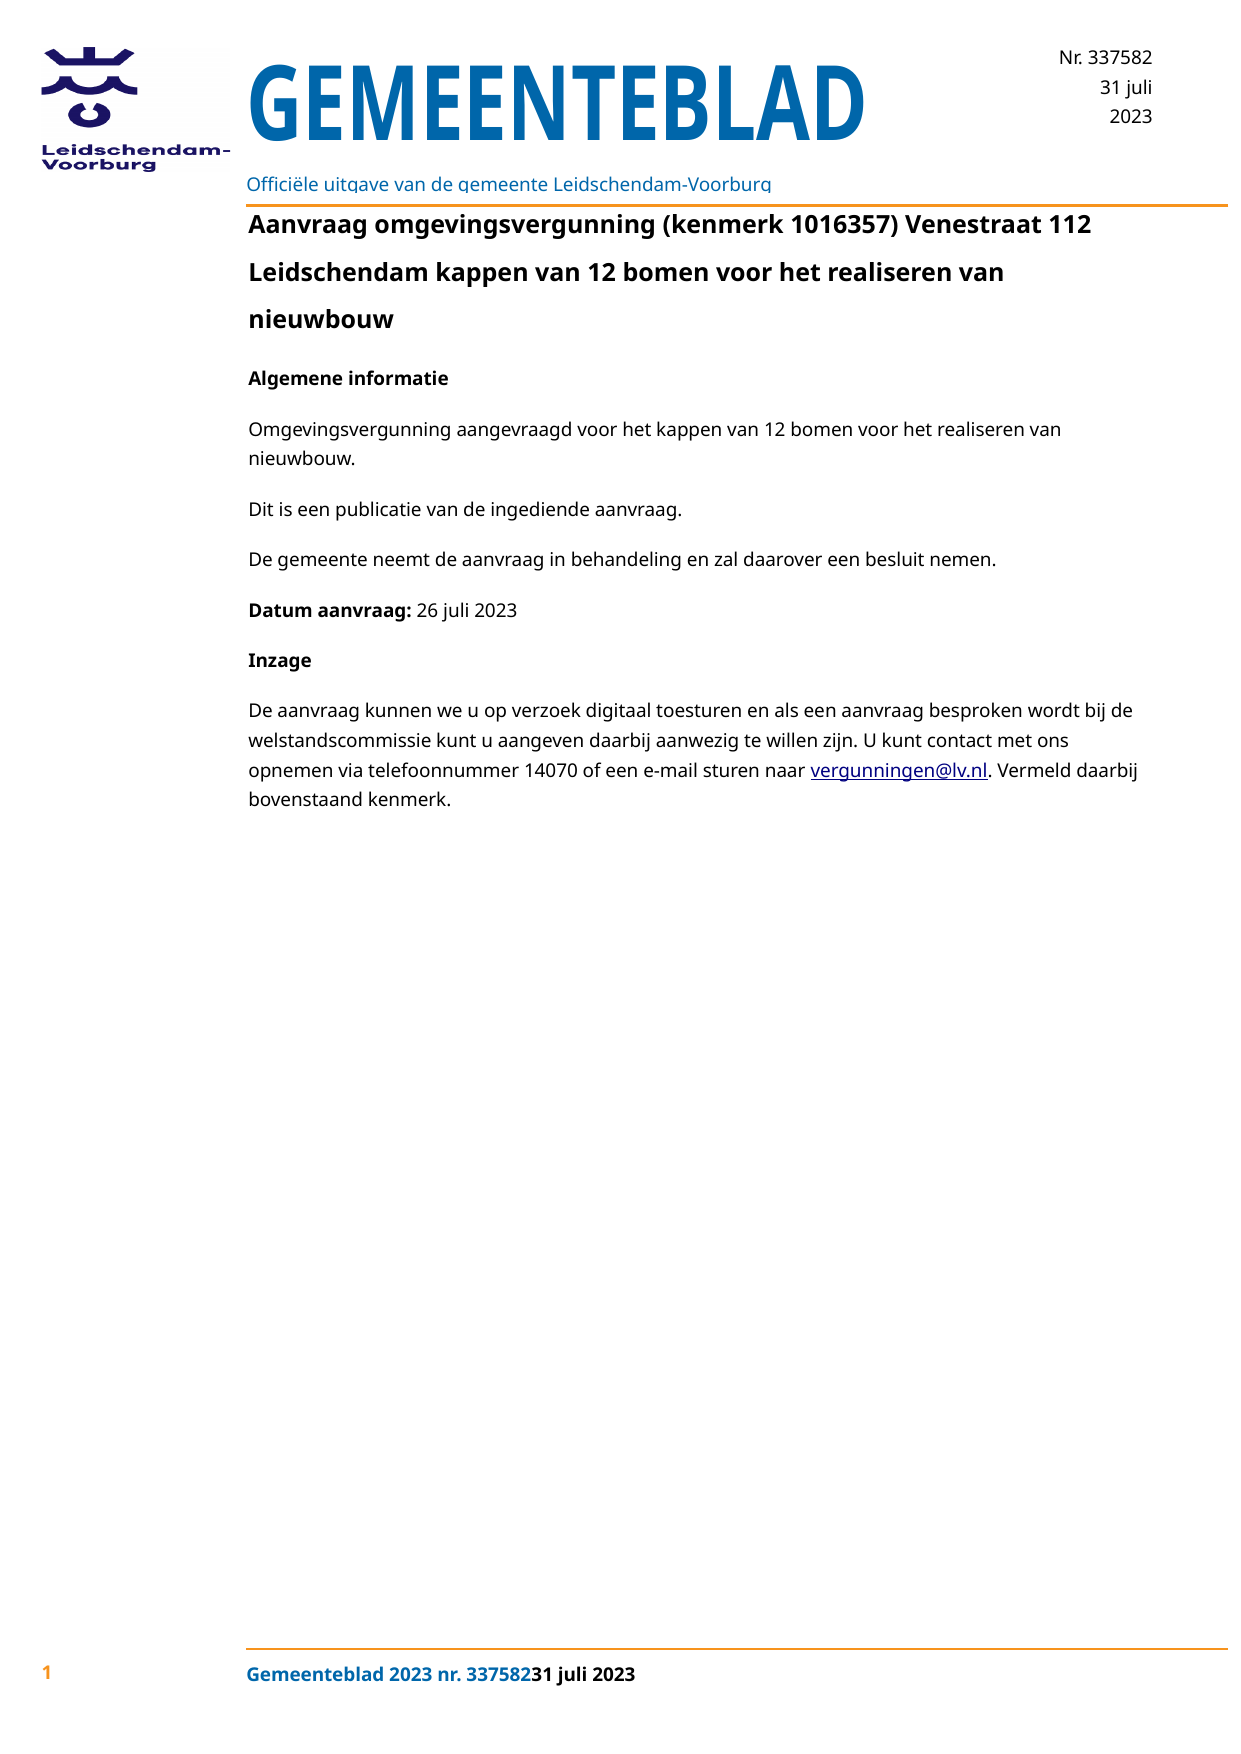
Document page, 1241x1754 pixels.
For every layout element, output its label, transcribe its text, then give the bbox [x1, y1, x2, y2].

text Algemene informatie [248, 366, 1152, 391]
text Aanvraag omgevingsvergunning (kenmerk 1016357) Venestraat 112 Leidschendam kappen van 12 bomen voor het realiseren van nieuwbouw [248, 207, 1152, 336]
text De gemeente neemt de aanvraag in behandeling en zal daarover een besluit nemen. [248, 546, 1152, 572]
text De aanvraag kunnen we u op verzoek digitaal toesturen en als een aanvraag besproken wordt bij de welstandscommissie kunt u aangeven daarbij aanwezig te willen zijn. U kunt contact met ons opnemen via telefoonnummer 14070 of een e-mail sturen naar vergunningen@lv.nl. Vermeld daarbij bovenstaand kenmerk. [248, 698, 1152, 812]
picture [41, 47, 231, 172]
text Omgevingsvergunning aangevraagd voor het kappen van 12 bomen voor het realiseren van nieuwbouw. [248, 416, 1152, 471]
text Inzage [248, 647, 1152, 673]
text Datum aanvraag: 26 juli 2023 [248, 597, 1152, 622]
text Dit is een publicatie van de ingediende aanvraag. [248, 496, 1152, 522]
